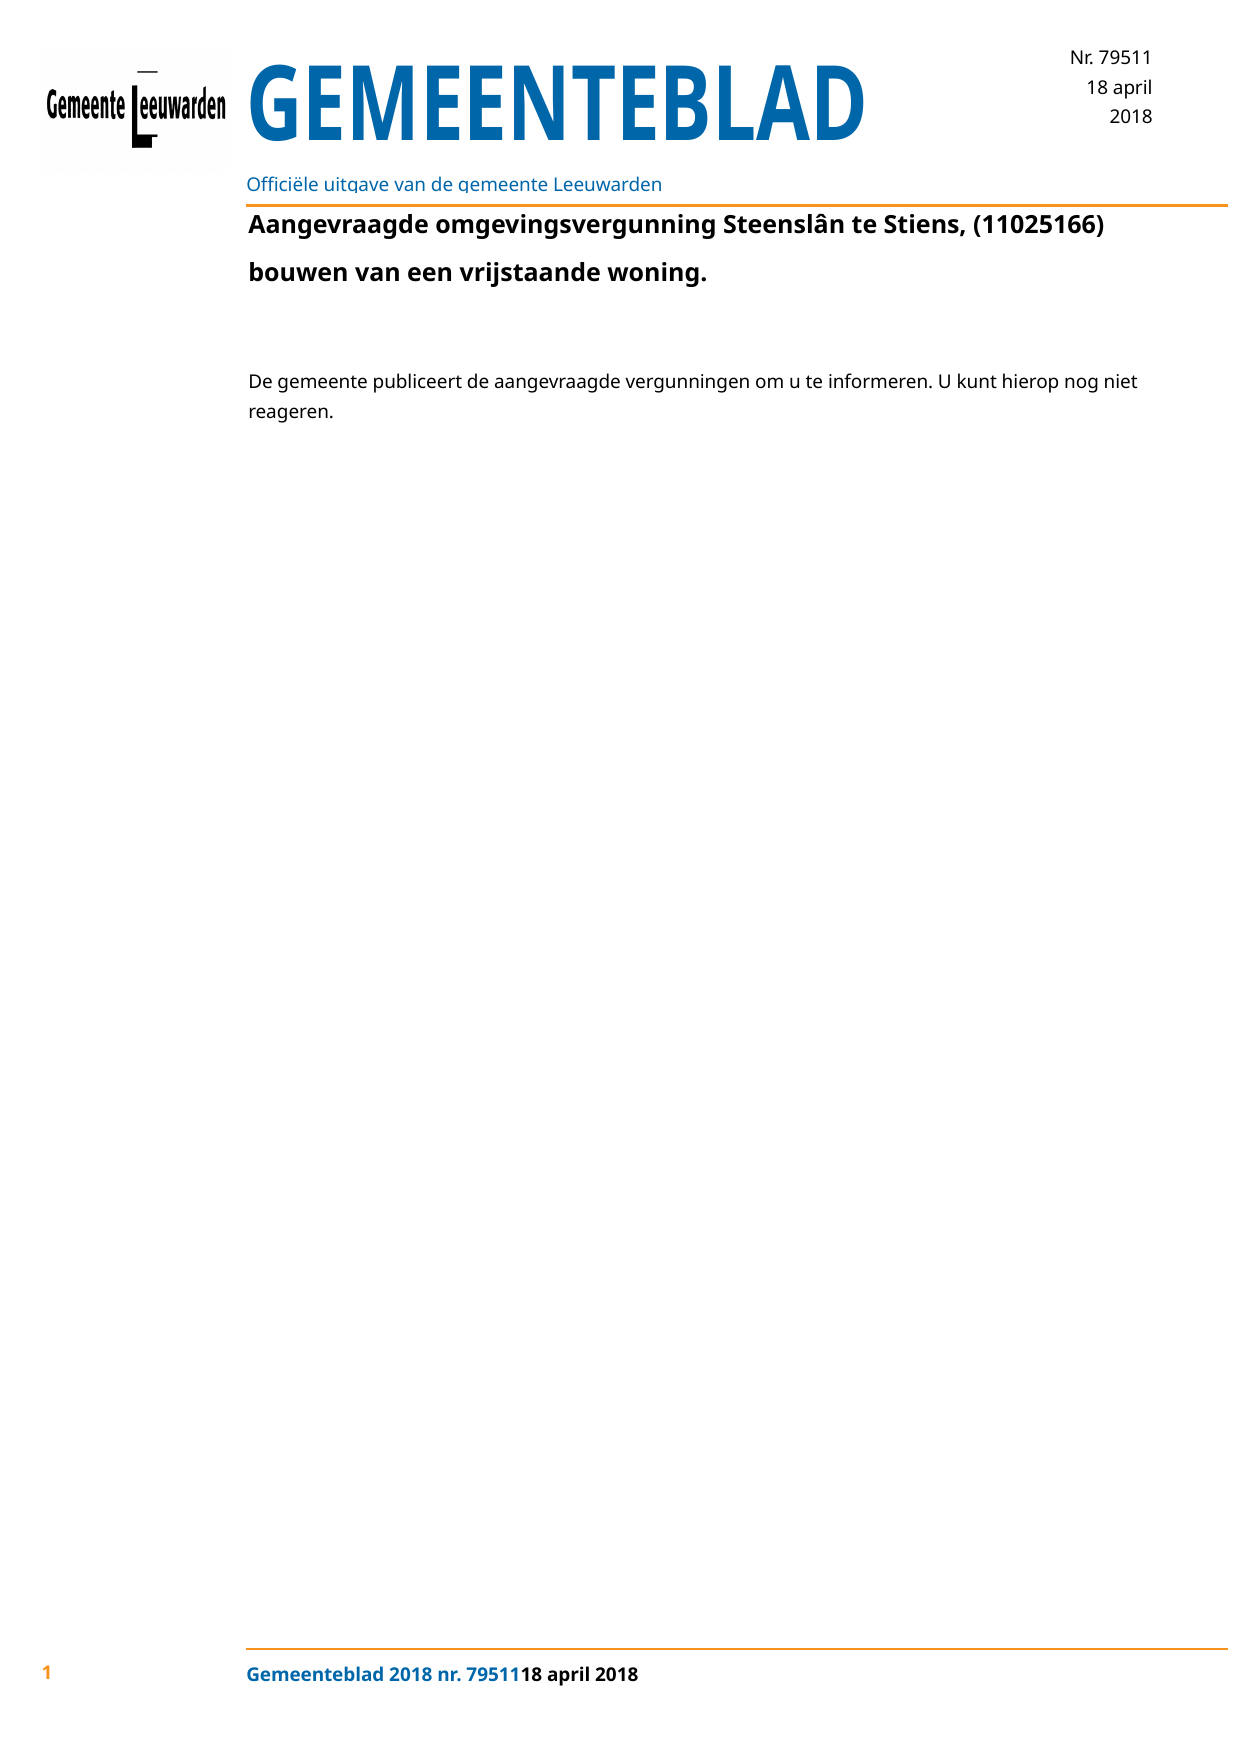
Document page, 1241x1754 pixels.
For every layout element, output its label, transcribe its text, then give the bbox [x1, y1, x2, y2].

picture [41, 47, 231, 172]
text Aangevraagde omgevingsvergunning Steenslân te Stiens, (11025166) bouwen van een vrijstaande woning. [248, 207, 1152, 288]
text De gemeente publiceert de aangevraagde vergunningen om u te informeren. U kunt hierop nog niet reageren. [248, 368, 1152, 424]
